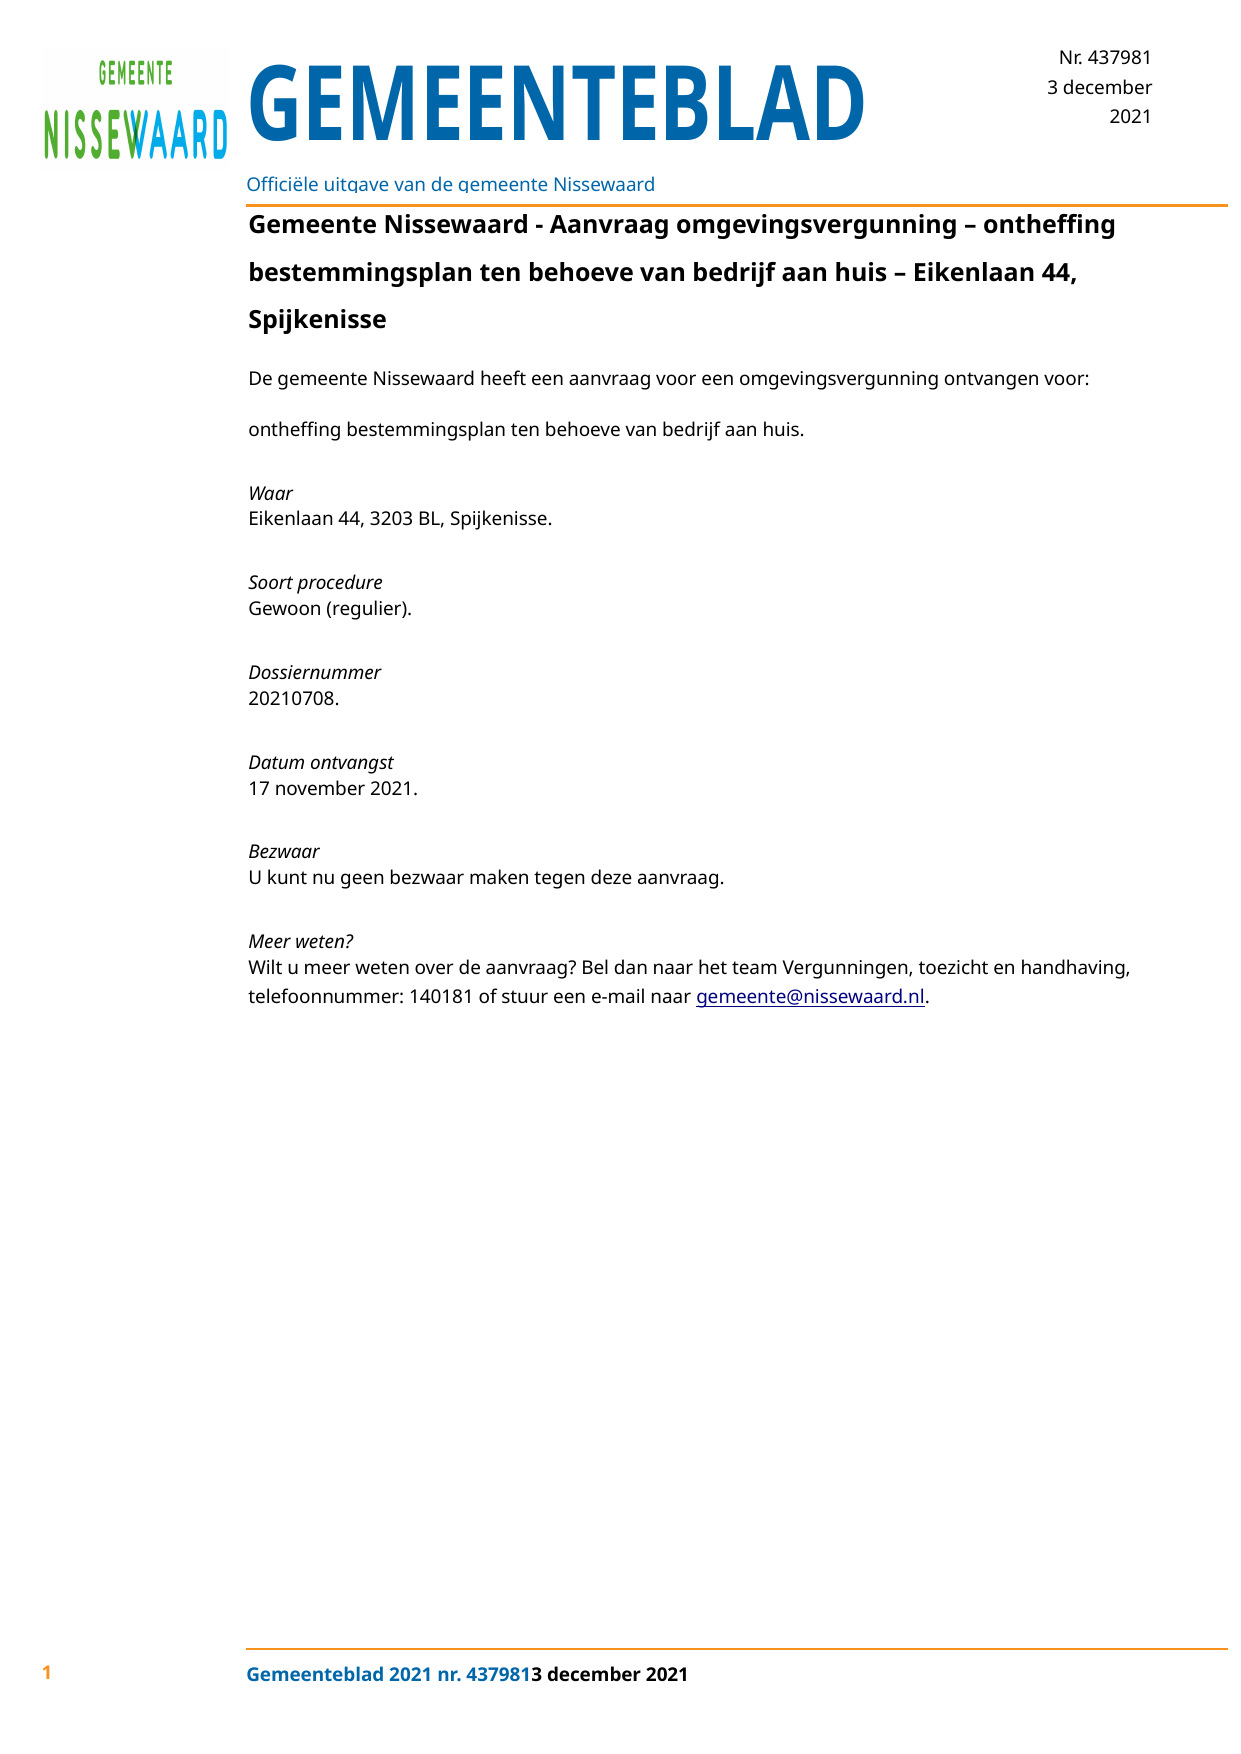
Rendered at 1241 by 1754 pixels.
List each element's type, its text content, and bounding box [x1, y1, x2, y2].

text ontheffing bestemmingsplan ten behoeve van bedrijf aan huis. [248, 416, 1152, 442]
text Bezwaar [248, 839, 1152, 864]
text Dossiernummer [248, 659, 1152, 685]
text 20210708. [248, 685, 1152, 711]
text Waar [248, 480, 1152, 506]
text Meer weten? [248, 928, 1152, 954]
text Wilt u meer weten over de aanvraag? Bel dan naar het team Vergunningen, toezicht en handhaving, telefoonnummer: 140181 of stuur een e-mail naar gemeente@nissewaard.nl. [248, 954, 1152, 1009]
text Eikenlaan 44, 3203 BL, Spijkenisse. [248, 506, 1152, 531]
text Datum ontvangst [248, 749, 1152, 775]
picture [41, 47, 231, 172]
text Gemeente Nissewaard - Aanvraag omgevingsvergunning – ontheffing bestemmingsplan ten behoeve van bedrijf aan huis – Eikenlaan 44, Spijkenisse [248, 207, 1152, 336]
text U kunt nu geen bezwaar maken tegen deze aanvraag. [248, 864, 1152, 890]
text De gemeente Nissewaard heeft een aanvraag voor een omgevingsvergunning ontvangen voor: [248, 366, 1152, 391]
text Gewoon (regulier). [248, 595, 1152, 621]
text 17 november 2021. [248, 775, 1152, 800]
text Soort procedure [248, 569, 1152, 595]
